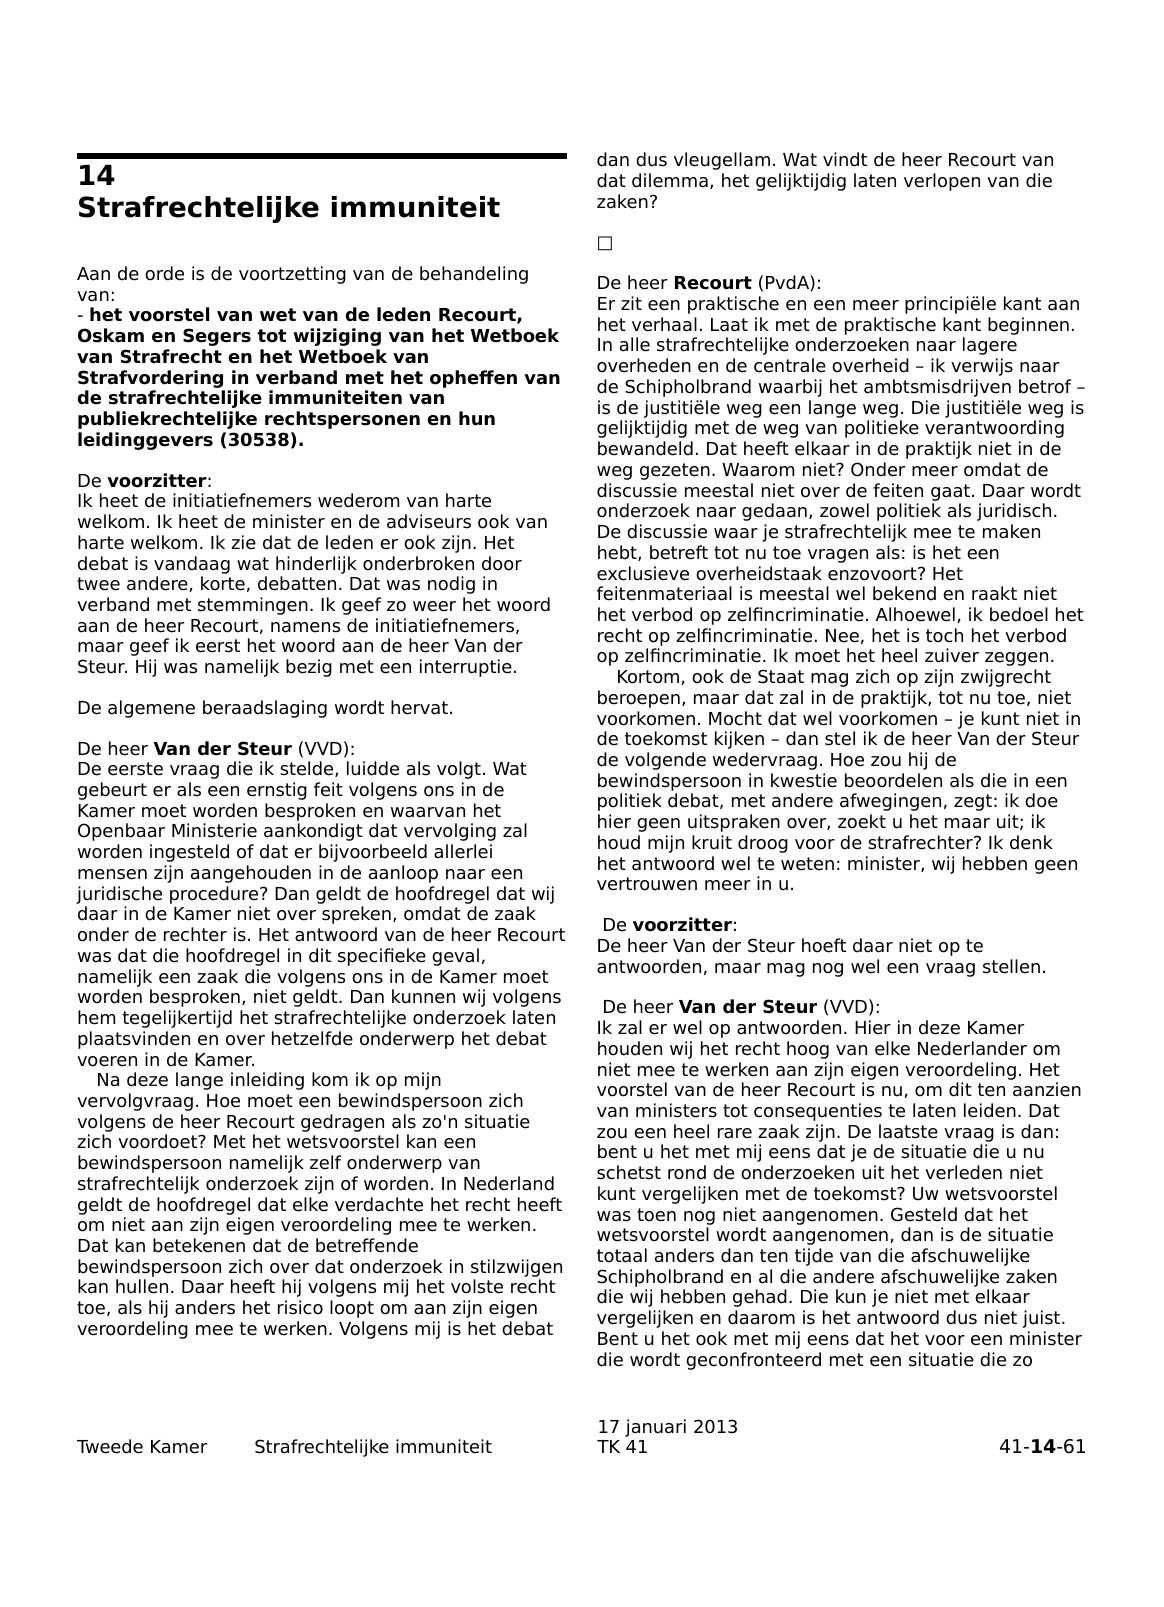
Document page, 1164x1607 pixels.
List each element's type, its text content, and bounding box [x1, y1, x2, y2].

text Kortom, ook de Staat mag zich op zijn zwijgrecht beroepen, maar dat zal in de praktijk, tot nu toe, niet voorkomen. Mocht dat wel voorkomen – je kunt niet in de toekomst kijken – dan stel ik de heer Van der Steur de volgende wedervraag. Hoe zou hij de bewindspersoon in kwestie beoordelen als die in een politiek debat, met andere afwegingen, zegt: ik doe hier geen uitspraken over, zoekt u het maar uit; ik houd mijn kruit droog voor de strafrechter? Ik denk het antwoord wel te weten: minister, wij hebben geen vertrouwen meer in u. [596, 667, 1087, 895]
text dan dus vleugellam. Wat vindt de heer Recourt van dat dilemma, het gelijktijdig laten verlopen van die zaken? [596, 150, 1087, 212]
text De voorzitter: [596, 915, 1087, 936]
text Ik heet de initiatiefnemers wederom van harte welkom. Ik heet de minister en de adviseurs ook van harte welkom. Ik zie dat de leden er ook zijn. Het debat is vandaag wat hinderlijk onderbroken door twee andere, korte, debatten. Dat was nodig in verband met stemmingen. Ik geef zo weer het woord aan de heer Recourt, namens de initiatiefnemers, maar geef ik eerst het woord aan de heer Van der Steur. Hij was namelijk bezig met een interruptie. [77, 491, 567, 678]
text De heer Van der Steur (VVD): [77, 738, 567, 759]
text De voorzitter: [77, 470, 567, 491]
text De heer Van der Steur (VVD): [596, 997, 1087, 1018]
title 14 Strafrechtelijke immuniteit [77, 159, 567, 224]
text De eerste vraag die ik stelde, luidde als volgt. Wat gebeurt er als een ernstig feit volgens ons in de Kamer moet worden besproken en waarvan het Openbaar Ministerie aankondigt dat vervolging zal worden ingesteld of dat er bijvoorbeeld allerlei mensen zijn aangehouden in de aanloop naar een juridische procedure? Dan geldt de hoofdregel dat wij daar in de Kamer niet over spreken, omdat de zaak onder de rechter is. Het antwoord van de heer Recourt was dat die hoofdregel in dit specifieke geval, namelijk een zaak die volgens ons in de Kamer moet worden besproken, niet geldt. Dan kunnen wij volgens hem tegelijkertijd het strafrechtelijke onderzoek laten plaatsvinden en over hetzelfde onderwerp het debat voeren in de Kamer. [77, 759, 567, 1070]
text Aan de orde is de voortzetting van de behandeling van: [77, 264, 567, 305]
text De heer Van der Steur hoeft daar niet op te antwoorden, maar mag nog wel een vraag stellen. [596, 936, 1087, 977]
text Er zit een praktische en een meer principiële kant aan het verhaal. Laat ik met de praktische kant beginnen. In alle strafrechtelijke onderzoeken naar lagere overheden en de centrale overheid – ik verwijs naar de Schipholbrand waarbij het ambtsmisdrijven betrof – is de justitiële weg een lange weg. Die justitiële weg is gelijktijdig met de weg van politieke verantwoording bewandeld. Dat heeft elkaar in de praktijk niet in de weg gezeten. Waarom niet? Onder meer omdat de discussie meestal niet over de feiten gaat. Daar wordt onderzoek naar gedaan, zowel politiek als juridisch. De discussie waar je strafrechtelijk mee te maken hebt, betreft tot nu toe vragen als: is het een exclusieve overheidstaak enzovoort? Het feitenmateriaal is meestal wel bekend en raakt niet het verbod op zelfincriminatie. Alhoewel, ik bedoel het recht op zelfincriminatie. Nee, het is toch het verbod op zelfincriminatie. Ik moet het heel zuiver zeggen. [596, 294, 1087, 667]
text Na deze lange inleiding kom ik op mijn vervolgvraag. Hoe moet een bewindspersoon zich volgens de heer Recourt gedragen als zo'n situatie zich voordoet? Met het wetsvoorstel kan een bewindspersoon namelijk zelf onderwerp van strafrechtelijk onderzoek zijn of worden. In Nederland geldt de hoofdregel dat elke verdachte het recht heeft om niet aan zijn eigen veroordeling mee te werken. Dat kan betekenen dat de betreffende bewindspersoon zich over dat onderzoek in stilzwijgen kan hullen. Daar heeft hij volgens mij het volste recht toe, als hij anders het risico loopt om aan zijn eigen veroordeling mee te werken. Volgens mij is het debat [77, 1070, 567, 1339]
text Ik zal er wel op antwoorden. Hier in deze Kamer houden wij het recht hoog van elke Nederlander om niet mee te werken aan zijn eigen veroordeling. Het voorstel van de heer Recourt is nu, om dit ten aanzien van ministers tot consequenties te laten leiden. Dat zou een heel rare zaak zijn. De laatste vraag is dan: bent u het met mij eens dat je de situatie die u nu schetst rond de onderzoeken uit het verleden niet kunt vergelijken met de toekomst? Uw wetsvoorstel was toen nog niet aangenomen. Gesteld dat het wetsvoorstel wordt aangenomen, dan is de situatie totaal anders dan ten tijde van die afschuwelijke Schipholbrand en al die andere afschuwelijke zaken die wij hebben gehad. Die kun je niet met elkaar vergelijken en daarom is het antwoord dus niet juist. Bent u het ook met mij eens dat het voor een minister die wordt geconfronteerd met een situatie die zo [596, 1018, 1087, 1370]
text De heer Recourt (PvdA): [596, 273, 1087, 294]
text □ [596, 232, 1087, 253]
text De algemene beraadslaging wordt hervat. [77, 698, 567, 718]
text - het voorstel van wet van de leden Recourt, Oskam en Segers tot wijziging van het Wetboek van Strafrecht en het Wetboek van Strafvordering in verband met het opheffen van de strafrechtelijke immuniteiten van publiekrechtelijke rechtspersonen en hun leidinggevers (30538). [77, 305, 567, 450]
